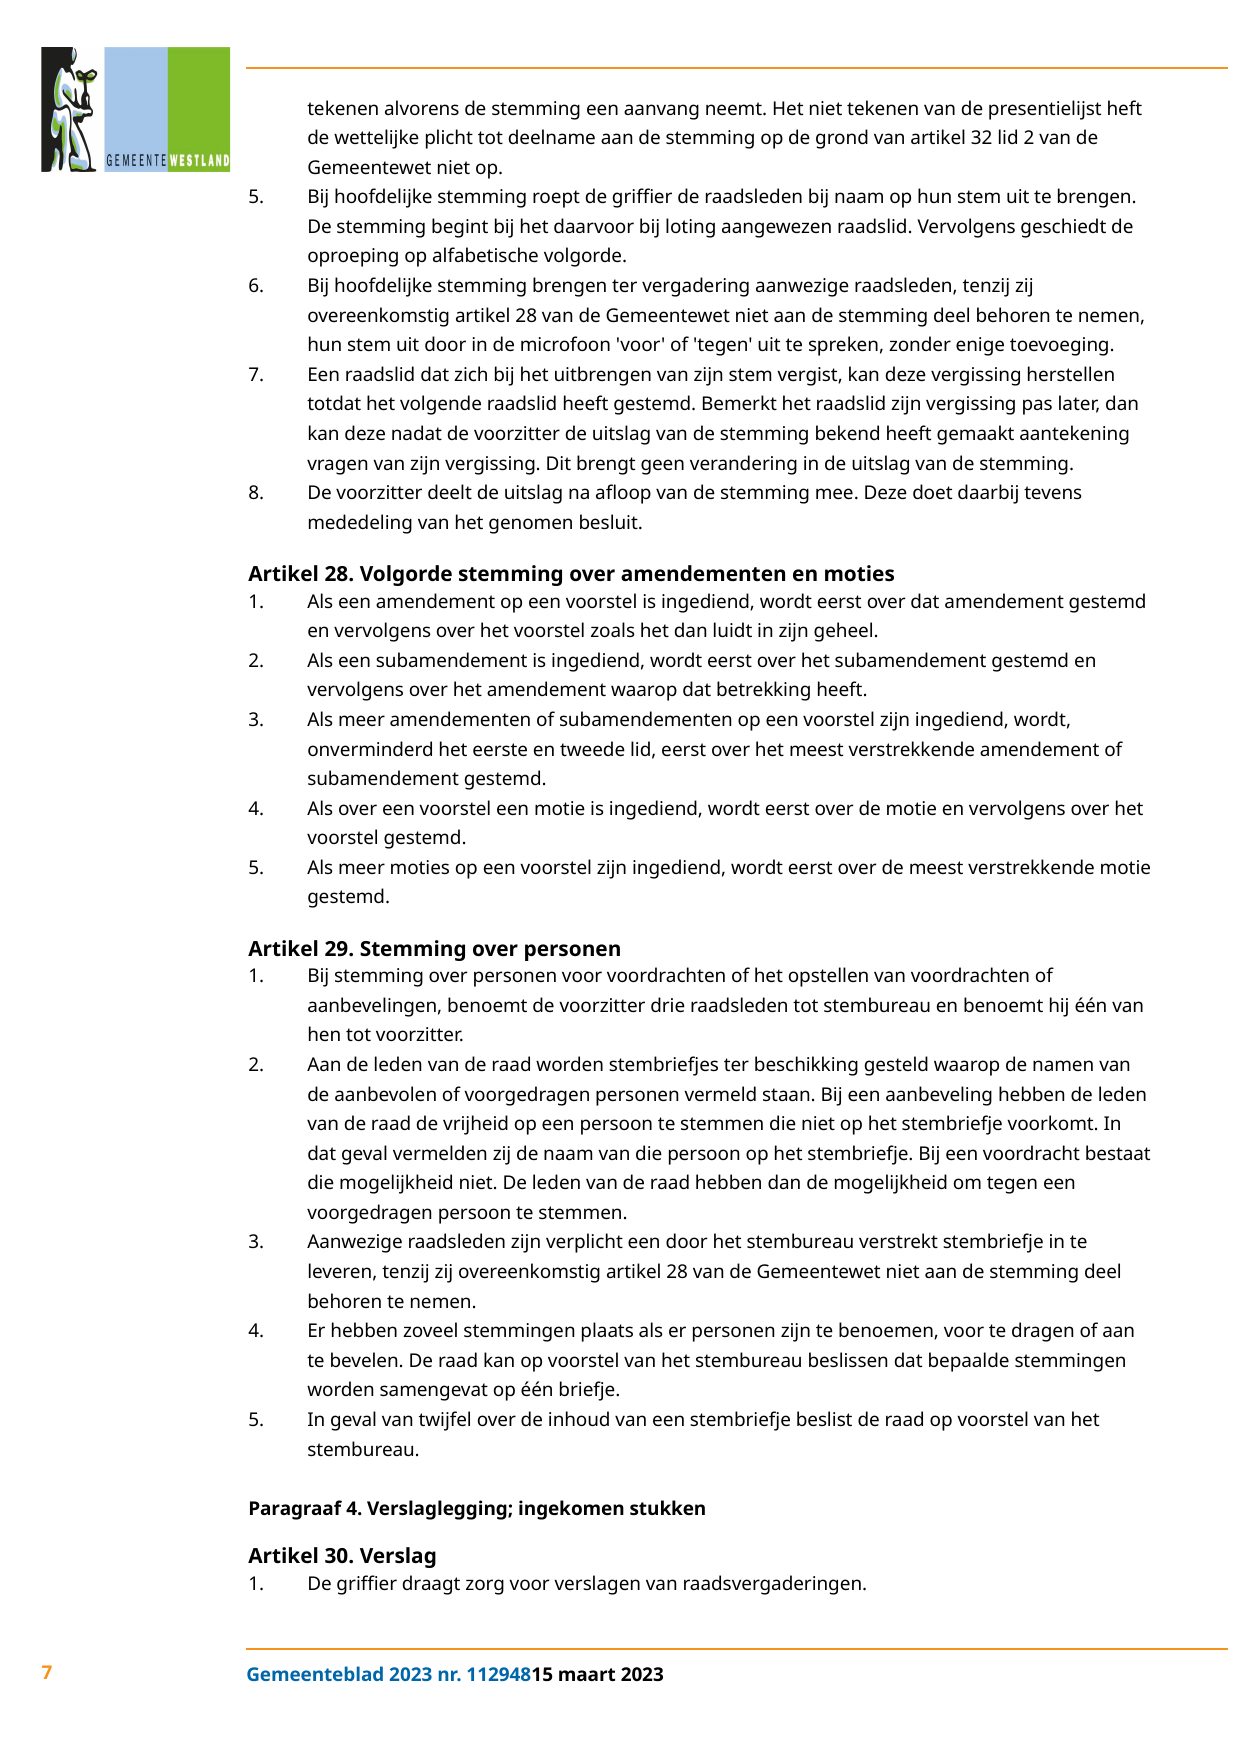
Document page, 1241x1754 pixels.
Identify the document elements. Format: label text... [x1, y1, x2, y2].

list Als meer moties op een voorstel zijn ingediend, wordt eerst over de meest verstrekkende motie gestemd. [248, 854, 1152, 909]
list Een raadslid dat zich bij het uitbrengen van zijn stem vergist, kan deze vergissing herstellen totdat het volgende raadslid heeft gestemd. Bemerkt het raadslid zijn vergissing pas later, dan kan deze nadat de voorzitter de uitslag van de stemming bekend heeft gemaakt aantekening vragen van zijn vergissing. Dit brengt geen verandering in de uitslag van de stemming. [248, 361, 1152, 476]
list Bij stemming over personen voor voordrachten of het opstellen van voordrachten of aanbevelingen, benoemt de voorzitter drie raadsleden tot stembureau en benoemt hij één van hen tot voorzitter. [248, 962, 1152, 1047]
list Als over een voorstel een motie is ingediend, wordt eerst over de motie en vervolgens over het voorstel gestemd. [248, 795, 1152, 850]
text Artikel 30. Verslag [248, 1542, 1152, 1570]
text Artikel 29. Stemming over personen [248, 934, 1152, 962]
list Als meer amendementen of subamendementen op een voorstel zijn ingediend, wordt, onverminderd het eerste en tweede lid, eerst over het meest verstrekkende amendement of subamendement gestemd. [248, 706, 1152, 791]
list Bij hoofdelijke stemming brengen ter vergadering aanwezige raadsleden, tenzij zij overeenkomstig artikel 28 van de Gemeentewet niet aan de stemming deel behoren te nemen, hun stem uit door in de microfoon 'voor' of 'tegen' uit te spreken, zonder enige toevoeging. [248, 272, 1152, 357]
list Bij hoofdelijke stemming roept de griffier de raadsleden bij naam op hun stem uit te brengen. De stemming begint bij het daarvoor bij loting aangewezen raadslid. Vervolgens geschiedt de oproeping op alfabetische volgorde. [248, 183, 1152, 268]
list Als een amendement op een voorstel is ingediend, wordt eerst over dat amendement gestemd en vervolgens over het voorstel zoals het dan luidt in zijn geheel. [248, 588, 1152, 643]
list Als een subamendement is ingediend, wordt eerst over het subamendement gestemd en vervolgens over het amendement waarop dat betrekking heeft. [248, 647, 1152, 702]
list tekenen alvorens de stemming een aanvang neemt. Het niet tekenen van de presentielijst heft de wettelijke plicht tot deelname aan de stemming op de grond van artikel 32 lid 2 van de Gemeentewet niet op. [248, 95, 1152, 180]
text Paragraaf 4. Verslaglegging; ingekomen stukken [248, 1495, 1152, 1521]
list In geval van twijfel over de inhoud van een stembriefje beslist de raad op voorstel van het stembureau. [248, 1406, 1152, 1462]
list Aan de leden van de raad worden stembriefjes ter beschikking gesteld waarop de namen van de aanbevolen of voorgedragen personen vermeld staan. Bij een aanbeveling hebben de leden van de raad de vrijheid op een persoon te stemmen die niet op het stembriefje voorkomt. In dat geval vermelden zij de naam van die persoon op het stembriefje. Bij een voordracht bestaat die mogelijkheid niet. De leden van de raad hebben dan de mogelijkheid om tegen een voorgedragen persoon te stemmen. [248, 1051, 1152, 1225]
list Er hebben zoveel stemmingen plaats als er personen zijn te benoemen, voor te dragen of aan te bevelen. De raad kan op voorstel van het stembureau beslissen dat bepaalde stemmingen worden samengevat op één briefje. [248, 1317, 1152, 1402]
list De griffier draagt zorg voor verslagen van raadsvergaderingen. [248, 1570, 1152, 1596]
list De voorzitter deelt de uitslag na afloop van de stemming mee. Deze doet daarbij tevens mededeling van het genomen besluit. [248, 479, 1152, 535]
list Aanwezige raadsleden zijn verplicht een door het stembureau verstrekt stembriefje in te leveren, tenzij zij overeenkomstig artikel 28 van de Gemeentewet niet aan de stemming deel behoren te nemen. [248, 1229, 1152, 1314]
text Artikel 28. Volgorde stemming over amendementen en moties [248, 559, 1152, 588]
picture [41, 47, 231, 172]
